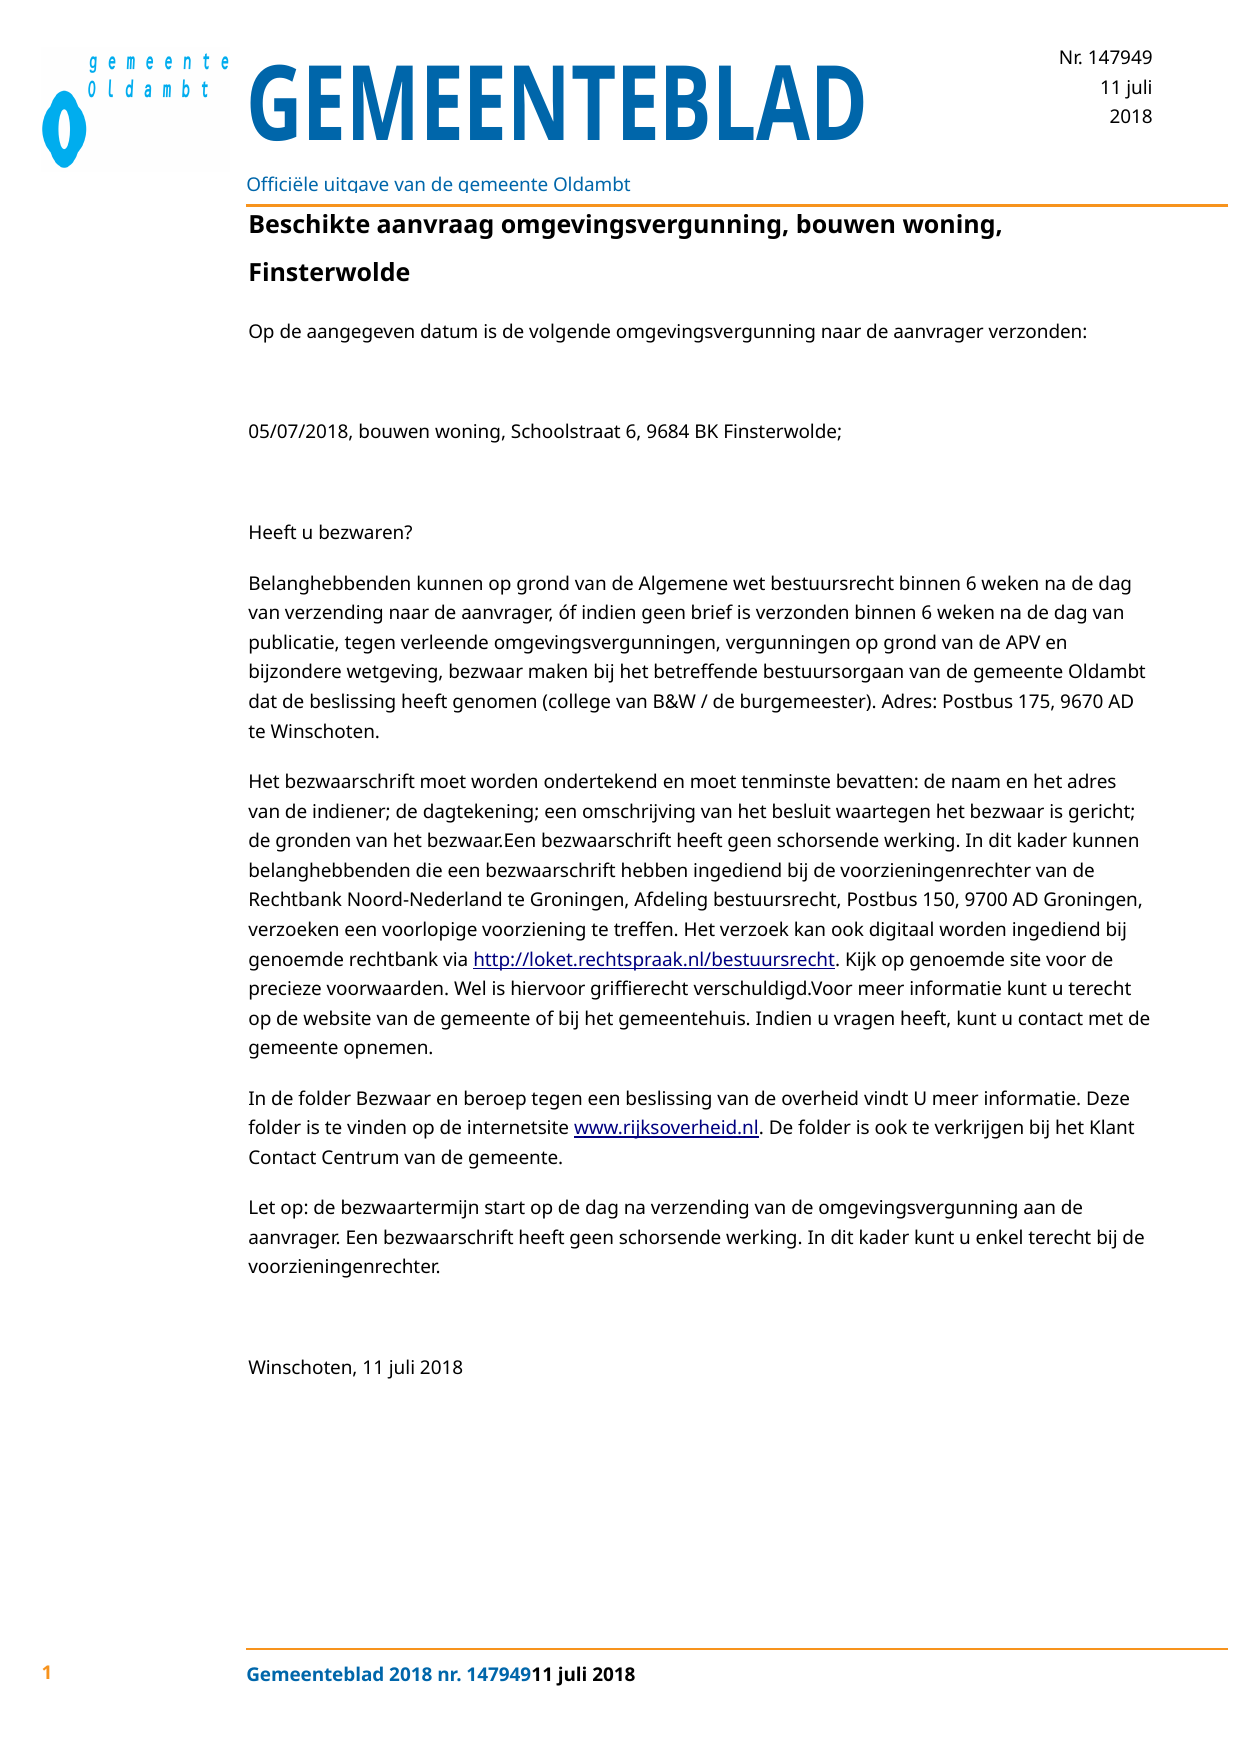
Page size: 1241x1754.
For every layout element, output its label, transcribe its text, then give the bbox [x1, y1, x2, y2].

picture [41, 47, 231, 172]
text In de folder Bezwaar en beroep tegen een beslissing van de overheid vindt U meer informatie. Deze folder is te vinden op de internetsite www.rijksoverheid.nl. De folder is ook te verkrijgen bij het Klant Contact Centrum van de gemeente. [248, 1085, 1152, 1170]
text Heeft u bezwaren? [248, 519, 1152, 545]
text Winschoten, 11 juli 2018 [248, 1354, 1152, 1380]
text Het bezwaarschrift moet worden ondertekend en moet tenminste bevatten: de naam en het adres van de indiener; de dagtekening; een omschrijving van het besluit waartegen het bezwaar is gericht; de gronden van het bezwaar.Een bezwaarschrift heeft geen schorsende werking. In dit kader kunnen belanghebbenden die een bezwaarschrift hebben ingediend bij de voorzieningenrechter van de Rechtbank Noord-Nederland te Groningen, Afdeling bestuursrecht, Postbus 150, 9700 AD Groningen, verzoeken een voorlopige voorziening te treffen. Het verzoek kan ook digitaal worden ingediend bij genoemde rechtbank via http://loket.rechtspraak.nl/bestuursrecht. Kijk op genoemde site voor de precieze voorwaarden. Wel is hiervoor griffierecht verschuldigd.Voor meer informatie kunt u terecht op de website van de gemeente of bij het gemeentehuis. Indien u vragen heeft, kunt u contact met de gemeente opnemen. [248, 768, 1152, 1060]
text Let op: de bezwaartermijn start op de dag na verzending van de omgevingsvergunning aan de aanvrager. Een bezwaarschrift heeft geen schorsende werking. In dit kader kunt u enkel terecht bij de voorzieningenrechter. [248, 1194, 1152, 1279]
text 05/07/2018, bouwen woning, Schoolstraat 6, 9684 BK Finsterwolde; [248, 419, 1152, 444]
text Beschikte aanvraag omgevingsvergunning, bouwen woning, Finsterwolde [248, 207, 1152, 288]
text Belanghebbenden kunnen op grond van de Algemene wet bestuursrecht binnen 6 weken na de dag van verzending naar de aanvrager, óf indien geen brief is verzonden binnen 6 weken na de dag van publicatie, tegen verleende omgevingsvergunningen, vergunningen op grond van de APV en bijzondere wetgeving, bezwaar maken bij het betreffende bestuursorgaan van de gemeente Oldambt dat de beslissing heeft genomen (college van B&W / de burgemeester). Adres: Postbus 175, 9670 AD te Winschoten. [248, 570, 1152, 744]
text Op de aangegeven datum is de volgende omgevingsvergunning naar de aanvrager verzonden: [248, 318, 1152, 344]
